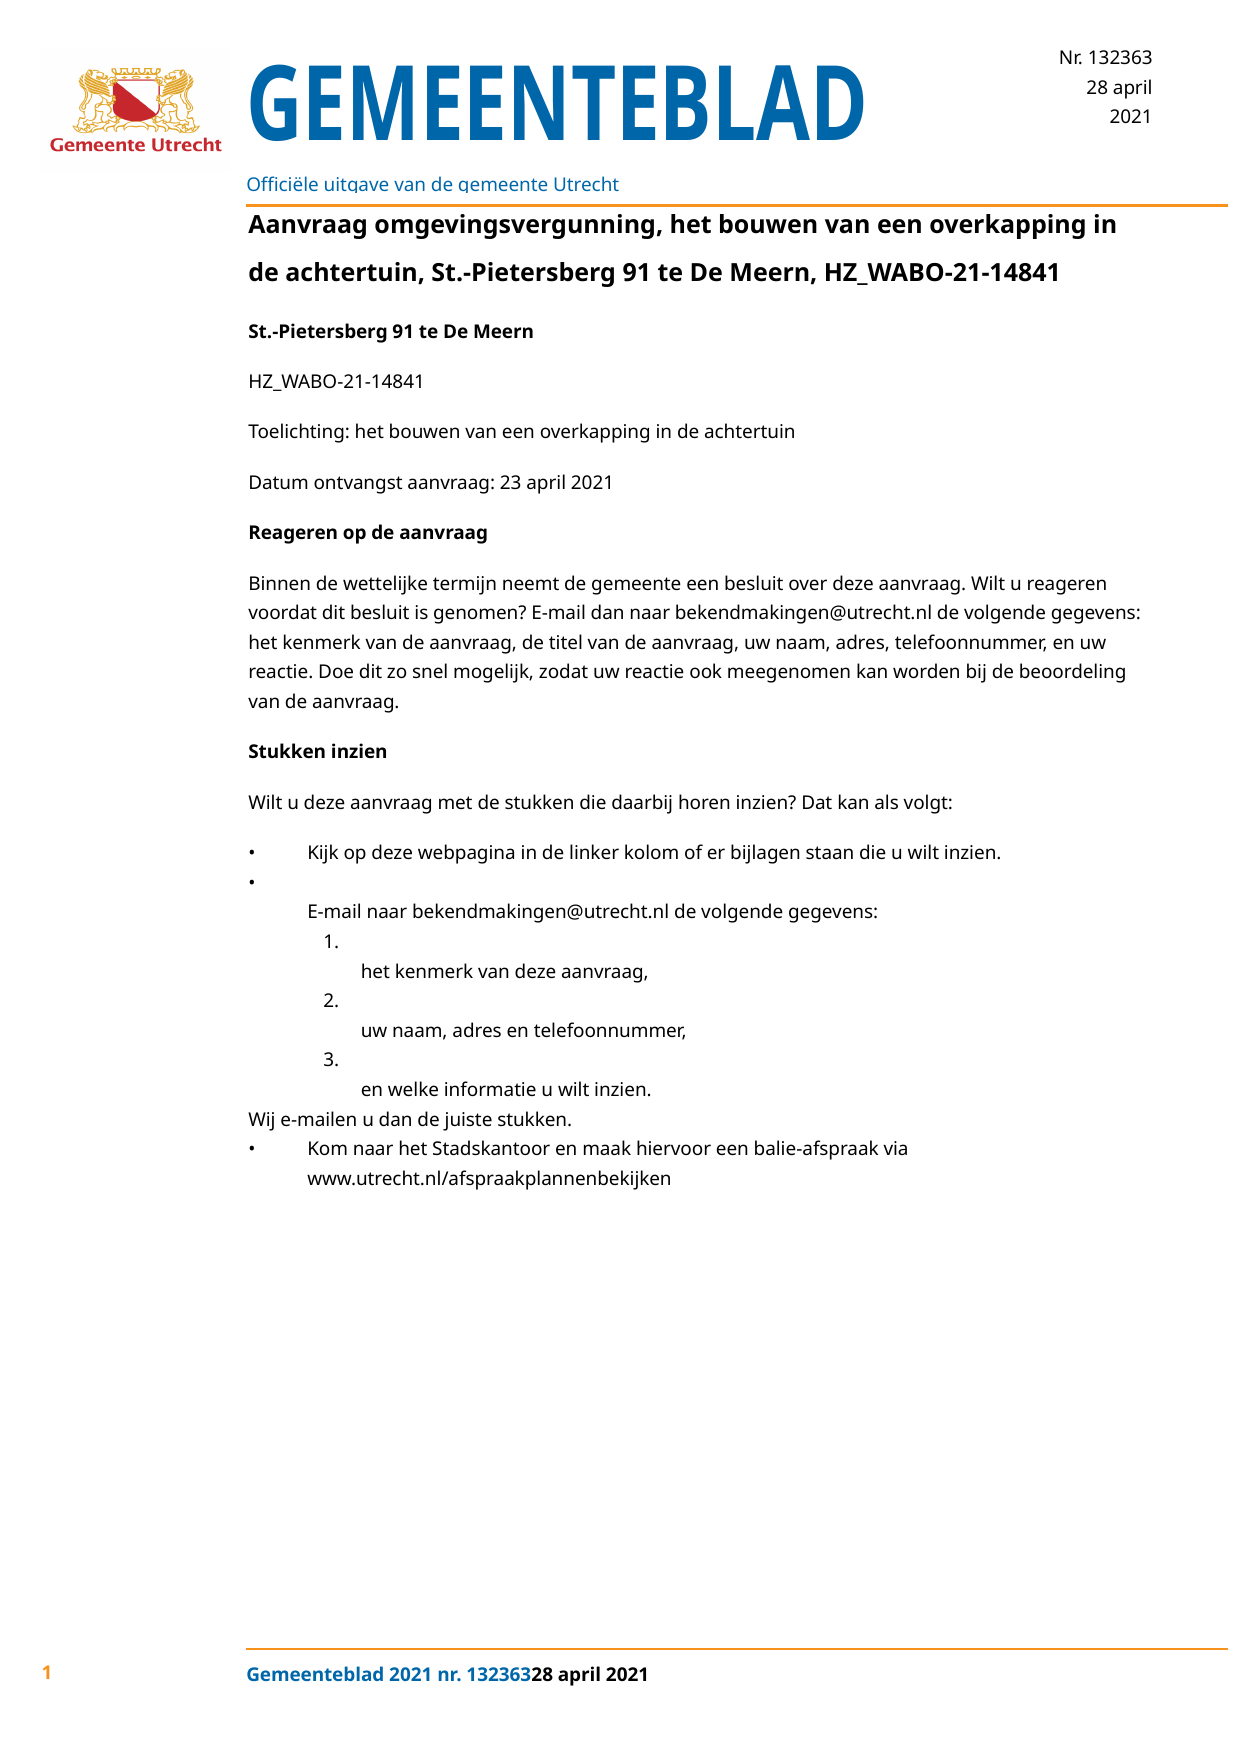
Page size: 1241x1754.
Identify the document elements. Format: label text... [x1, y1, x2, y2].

list E-mail naar bekendmakingen@utrecht.nl de volgende gegevens: [248, 899, 1152, 924]
list Kom naar het Stadskantoor en maak hiervoor een balie-afspraak via www.utrecht.nl/afspraakplannenbekijken [248, 1135, 1152, 1191]
list het kenmerk van deze aanvraag, [323, 958, 1152, 984]
picture [41, 47, 231, 172]
list uw naam, adres en telefoonnummer, [323, 1017, 1152, 1043]
text Binnen de wettelijke termijn neemt de gemeente een besluit over deze aanvraag. Wilt u reageren voordat dit besluit is genomen? E-mail dan naar bekendmakingen@utrecht.nl de volgende gegevens: het kenmerk van de aanvraag, de titel van de aanvraag, uw naam, adres, telefoonnummer, en uw reactie. Doe dit zo snel mogelijk, zodat uw reactie ook meegenomen kan worden bij de beoordeling van de aanvraag. [248, 570, 1152, 714]
text Toelichting: het bouwen van een overkapping in de achtertuin [248, 419, 1152, 444]
list Kijk op deze webpagina in de linker kolom of er bijlagen staan die u wilt inzien. [248, 839, 1152, 865]
text HZ_WABO-21-14841 [248, 368, 1152, 394]
text Datum ontvangst aanvraag: 23 april 2021 [248, 469, 1152, 495]
text Wilt u deze aanvraag met de stukken die daarbij horen inzien? Dat kan als volgt: [248, 789, 1152, 815]
text Wij e-mailen u dan de juiste stukken. [248, 1106, 1152, 1132]
text Stukken inzien [248, 739, 1152, 764]
text Aanvraag omgevingsvergunning, het bouwen van een overkapping in de achtertuin, St.-Pietersberg 91 te De Meern, HZ_WABO-21-14841 [248, 207, 1152, 288]
text St.-Pietersberg 91 te De Meern [248, 318, 1152, 344]
list en welke informatie u wilt inzien. [323, 1076, 1152, 1102]
text Reageren op de aanvraag [248, 519, 1152, 545]
